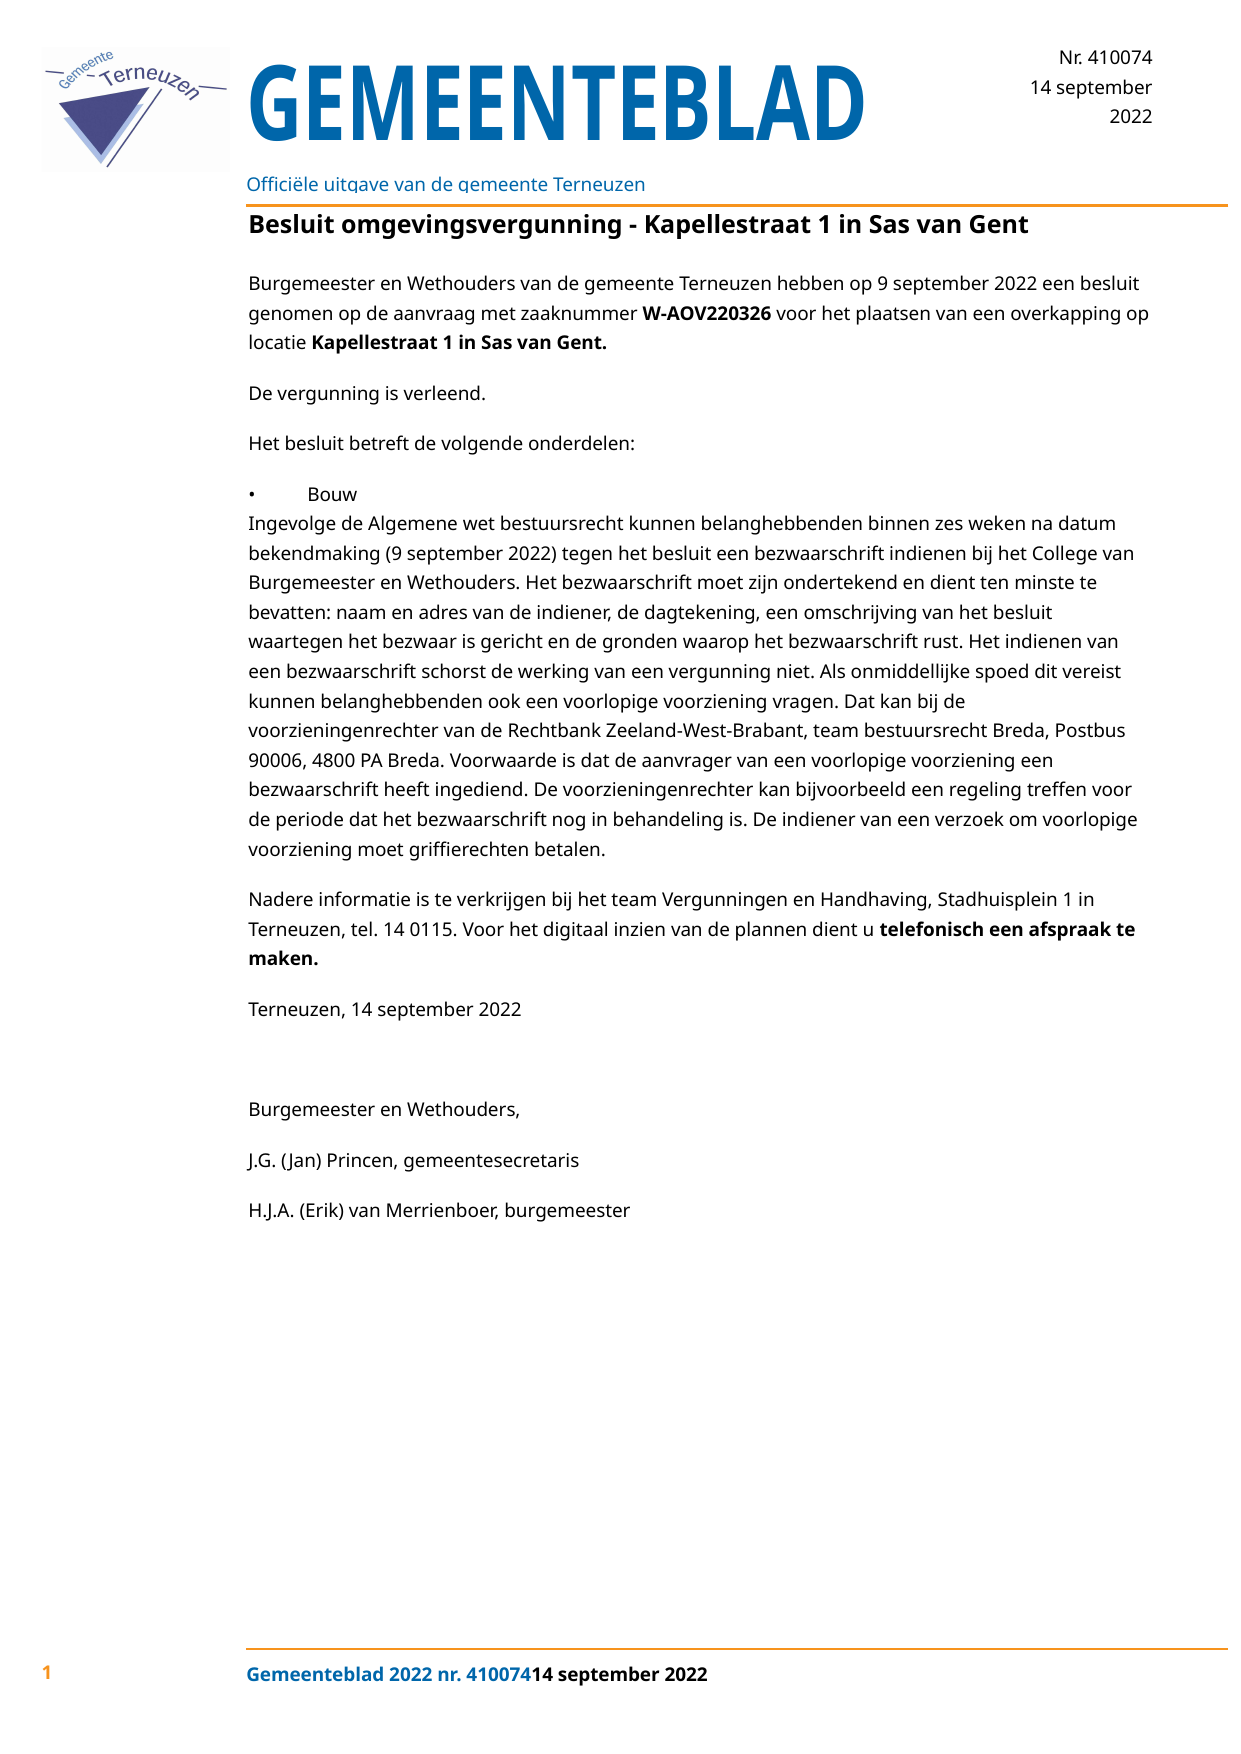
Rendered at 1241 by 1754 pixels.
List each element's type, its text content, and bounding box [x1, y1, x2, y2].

text De vergunning is verleend. [248, 380, 1152, 406]
text J.G. (Jan) Princen, gemeentesecretaris [248, 1147, 1152, 1173]
text Terneuzen, 14 september 2022 [248, 996, 1152, 1021]
text Burgemeester en Wethouders van de gemeente Terneuzen hebben op 9 september 2022 een besluit genomen op de aanvraag met zaaknummer W-AOV220326 voor het plaatsen van een overkapping op locatie Kapellestraat 1 in Sas van Gent. [248, 270, 1152, 355]
picture [41, 47, 231, 172]
text Ingevolge de Algemene wet bestuursrecht kunnen belanghebbenden binnen zes weken na datum bekendmaking (9 september 2022) tegen het besluit een bezwaarschrift indienen bij het College van Burgemeester en Wethouders. Het bezwaarschrift moet zijn ondertekend en dient ten minste te bevatten: naam en adres van de indiener, de dagtekening, een omschrijving van het besluit waartegen het bezwaar is gericht en de gronden waarop het bezwaarschrift rust. Het indienen van een bezwaarschrift schorst de werking van een vergunning niet. Als onmiddellijke spoed dit vereist kunnen belanghebbenden ook een voorlopige voorziening vragen. Dat kan bij de voorzieningenrechter van de Rechtbank Zeeland-West-Brabant, team bestuursrecht Breda, Postbus 90006, 4800 PA Breda. Voorwaarde is dat de aanvrager van een voorlopige voorziening een bezwaarschrift heeft ingediend. De voorzieningenrechter kan bijvoorbeeld een regeling treffen voor de periode dat het bezwaarschrift nog in behandeling is. De indiener van een verzoek om voorlopige voorziening moet griffierechten betalen. [248, 510, 1152, 861]
text Het besluit betreft de volgende onderdelen: [248, 430, 1152, 456]
text H.J.A. (Erik) van Merrienboer, burgemeester [248, 1197, 1152, 1223]
text Burgemeester en Wethouders, [248, 1097, 1152, 1122]
text Nadere informatie is te verkrijgen bij het team Vergunningen en Handhaving, Stadhuisplein 1 in Terneuzen, tel. 14 0115. Voor het digitaal inzien van de plannen dient u telefonisch een afspraak te maken. [248, 886, 1152, 971]
list Bouw [248, 481, 1152, 506]
text Besluit omgevingsvergunning - Kapellestraat 1 in Sas van Gent [248, 207, 1152, 241]
